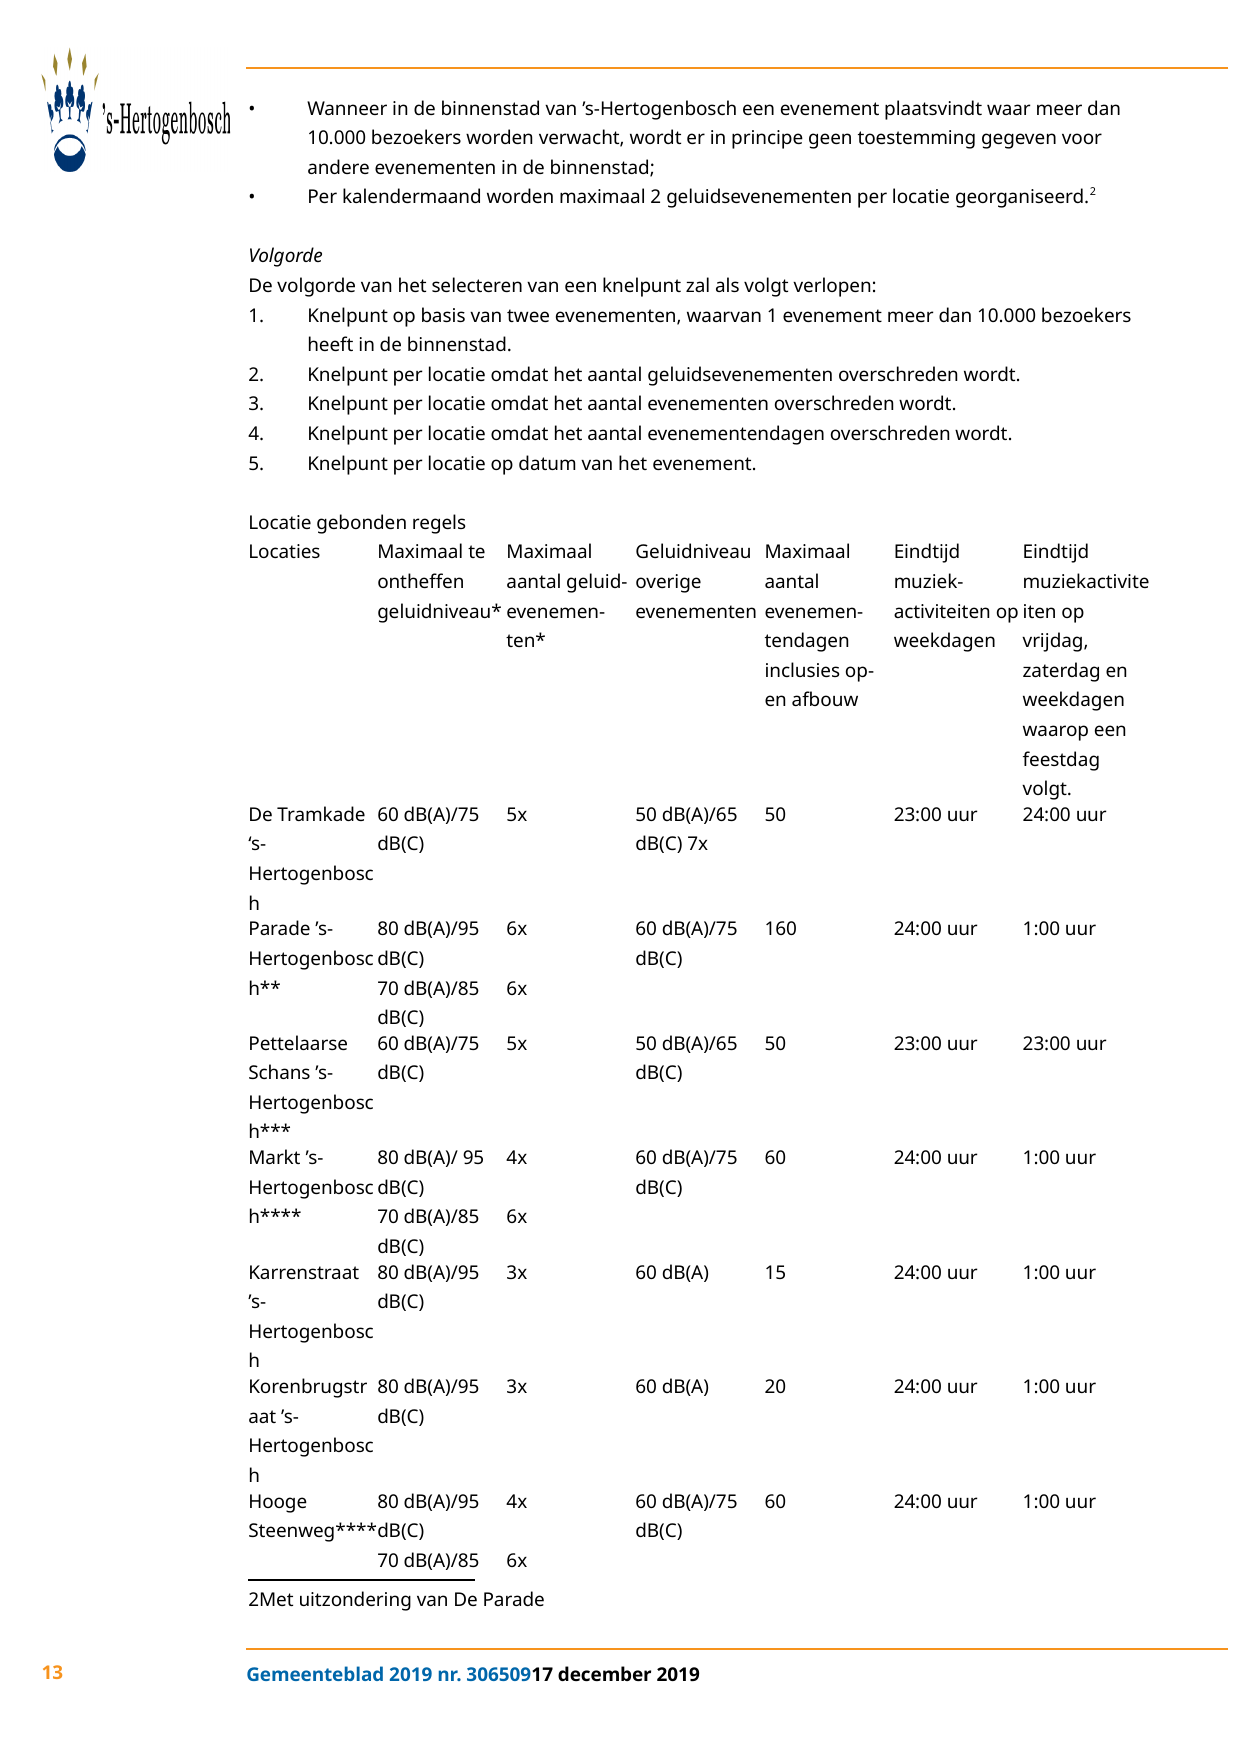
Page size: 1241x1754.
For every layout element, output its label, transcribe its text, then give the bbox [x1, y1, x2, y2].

table_cell 23:00 uur [894, 801, 1022, 916]
table_header Eindtijd muziekactiviteiten op vrijdag, zaterdag en weekdagen waarop een feestdag volgt. [1023, 539, 1152, 801]
table_cell 60 dB(A)/75 dB(C) [635, 1145, 764, 1259]
list Per kalendermaand worden maximaal 2 geluidsevenementen per locatie georganiseerd. [248, 183, 1152, 209]
table_header Eindtijd muziek-activiteiten op weekdagen [894, 539, 1022, 801]
text Volgorde [248, 243, 1152, 268]
table_cell Pettelaarse Schans ’s-Hertogenbosch*** [248, 1030, 377, 1144]
table_cell Karrenstraat ’s-Hertogenbosch [248, 1259, 377, 1373]
table_header Locaties [248, 539, 377, 801]
table_cell 5x [506, 801, 635, 916]
table_cell 60 dB(A)/75 dB(C) [377, 801, 506, 916]
table_cell 4x 6x [506, 1145, 635, 1259]
table_cell 80 dB(A)/95 dB(C) [377, 1374, 506, 1488]
table_cell 60 [764, 1488, 893, 1573]
table_cell 20 [764, 1374, 893, 1488]
table_cell De Tramkade ‘s-Hertogenbosch [248, 801, 377, 916]
table_header Maximaal te ontheffen geluidniveau* [377, 539, 506, 801]
table_cell 60 dB(A) [635, 1374, 764, 1488]
table_cell 80 dB(A)/95 dB(C) [377, 1259, 506, 1373]
list Knelpunt per locatie omdat het aantal evenementen overschreden wordt. [248, 391, 1152, 416]
table_header Maximaal aantal evenemen- tendagen inclusies op- en afbouw [764, 539, 893, 801]
table_cell Markt ’s-Hertogenbosch**** [248, 1145, 377, 1259]
list Knelpunt per locatie omdat het aantal geluidsevenementen overschreden wordt. [248, 361, 1152, 387]
table_header Maximaal aantal geluid- evenemen- ten* [506, 539, 635, 801]
text De volgorde van het selecteren van een knelpunt zal als volgt verlopen: [248, 272, 1152, 298]
list Met uitzondering van De Parade [248, 1586, 1152, 1612]
table_cell 24:00 uur [1023, 801, 1152, 916]
table_cell 23:00 uur [894, 1030, 1022, 1144]
table_cell 23:00 uur [1023, 1030, 1152, 1144]
table_cell 1:00 uur [1023, 1374, 1152, 1488]
table_cell 60 dB(A)/75 dB(C) [377, 1030, 506, 1144]
table_cell 6x 6x [506, 916, 635, 1030]
table_cell 5x [506, 1030, 635, 1144]
table_cell 1:00 uur [1023, 1488, 1152, 1573]
table_cell 50 [764, 1030, 893, 1144]
table_cell 15 [764, 1259, 893, 1373]
table_cell 24:00 uur [894, 916, 1022, 1030]
table_cell 80 dB(A)/95 dB(C) 70 dB(A)/85 dB(C) [377, 916, 506, 1030]
list Knelpunt per locatie omdat het aantal evenementendagen overschreden wordt. [248, 420, 1152, 446]
list Knelpunt per locatie op datum van het evenement. [248, 450, 1152, 476]
text Locatie gebonden regels [248, 509, 1152, 535]
table_cell 60 dB(A) [635, 1259, 764, 1373]
list Wanneer in de binnenstad van ’s-Hertogenbosch een evenement plaatsvindt waar meer dan 10.000 bezoekers worden verwacht, wordt er in principe geen toestemming gegeven voor andere evenementen in de binnenstad; [248, 95, 1152, 180]
table_cell 60 dB(A)/75 dB(C) [635, 916, 764, 1030]
table_cell 80 dB(A)/95 dB(C) 70 dB(A)/85 [377, 1488, 506, 1573]
table_cell 160 [764, 916, 893, 1030]
table_cell Korenbrugstraat ’s-Hertogenbosch [248, 1374, 377, 1488]
table_cell 60 dB(A)/75 dB(C) [635, 1488, 764, 1573]
table_cell 3x [506, 1374, 635, 1488]
table_cell 24:00 uur [894, 1259, 1022, 1373]
table_cell Hooge Steenweg**** [248, 1488, 377, 1573]
table_cell 1:00 uur [1023, 916, 1152, 1030]
table_cell 50 dB(A)/65 dB(C) [635, 1030, 764, 1144]
table_cell Parade ’s-Hertogenbosch** [248, 916, 377, 1030]
table_cell 3x [506, 1259, 635, 1373]
table_cell 1:00 uur [1023, 1145, 1152, 1259]
table_cell 50 dB(A)/65 dB(C) 7x [635, 801, 764, 916]
table_cell 4x 6x [506, 1488, 635, 1573]
table_cell 24:00 uur [894, 1374, 1022, 1488]
table_cell 24:00 uur [894, 1488, 1022, 1573]
table_cell 80 dB(A)/ 95 dB(C) 70 dB(A)/85 dB(C) [377, 1145, 506, 1259]
table_cell 24:00 uur [894, 1145, 1022, 1259]
table_cell 50 [764, 801, 893, 916]
table_cell 1:00 uur [1023, 1259, 1152, 1373]
list Knelpunt op basis van twee evenementen, waarvan 1 evenement meer dan 10.000 bezoekers heeft in de binnenstad. [248, 302, 1152, 357]
table_header Geluidniveau overige evenementen [635, 539, 764, 801]
picture [41, 47, 231, 172]
table_cell 60 [764, 1145, 893, 1259]
